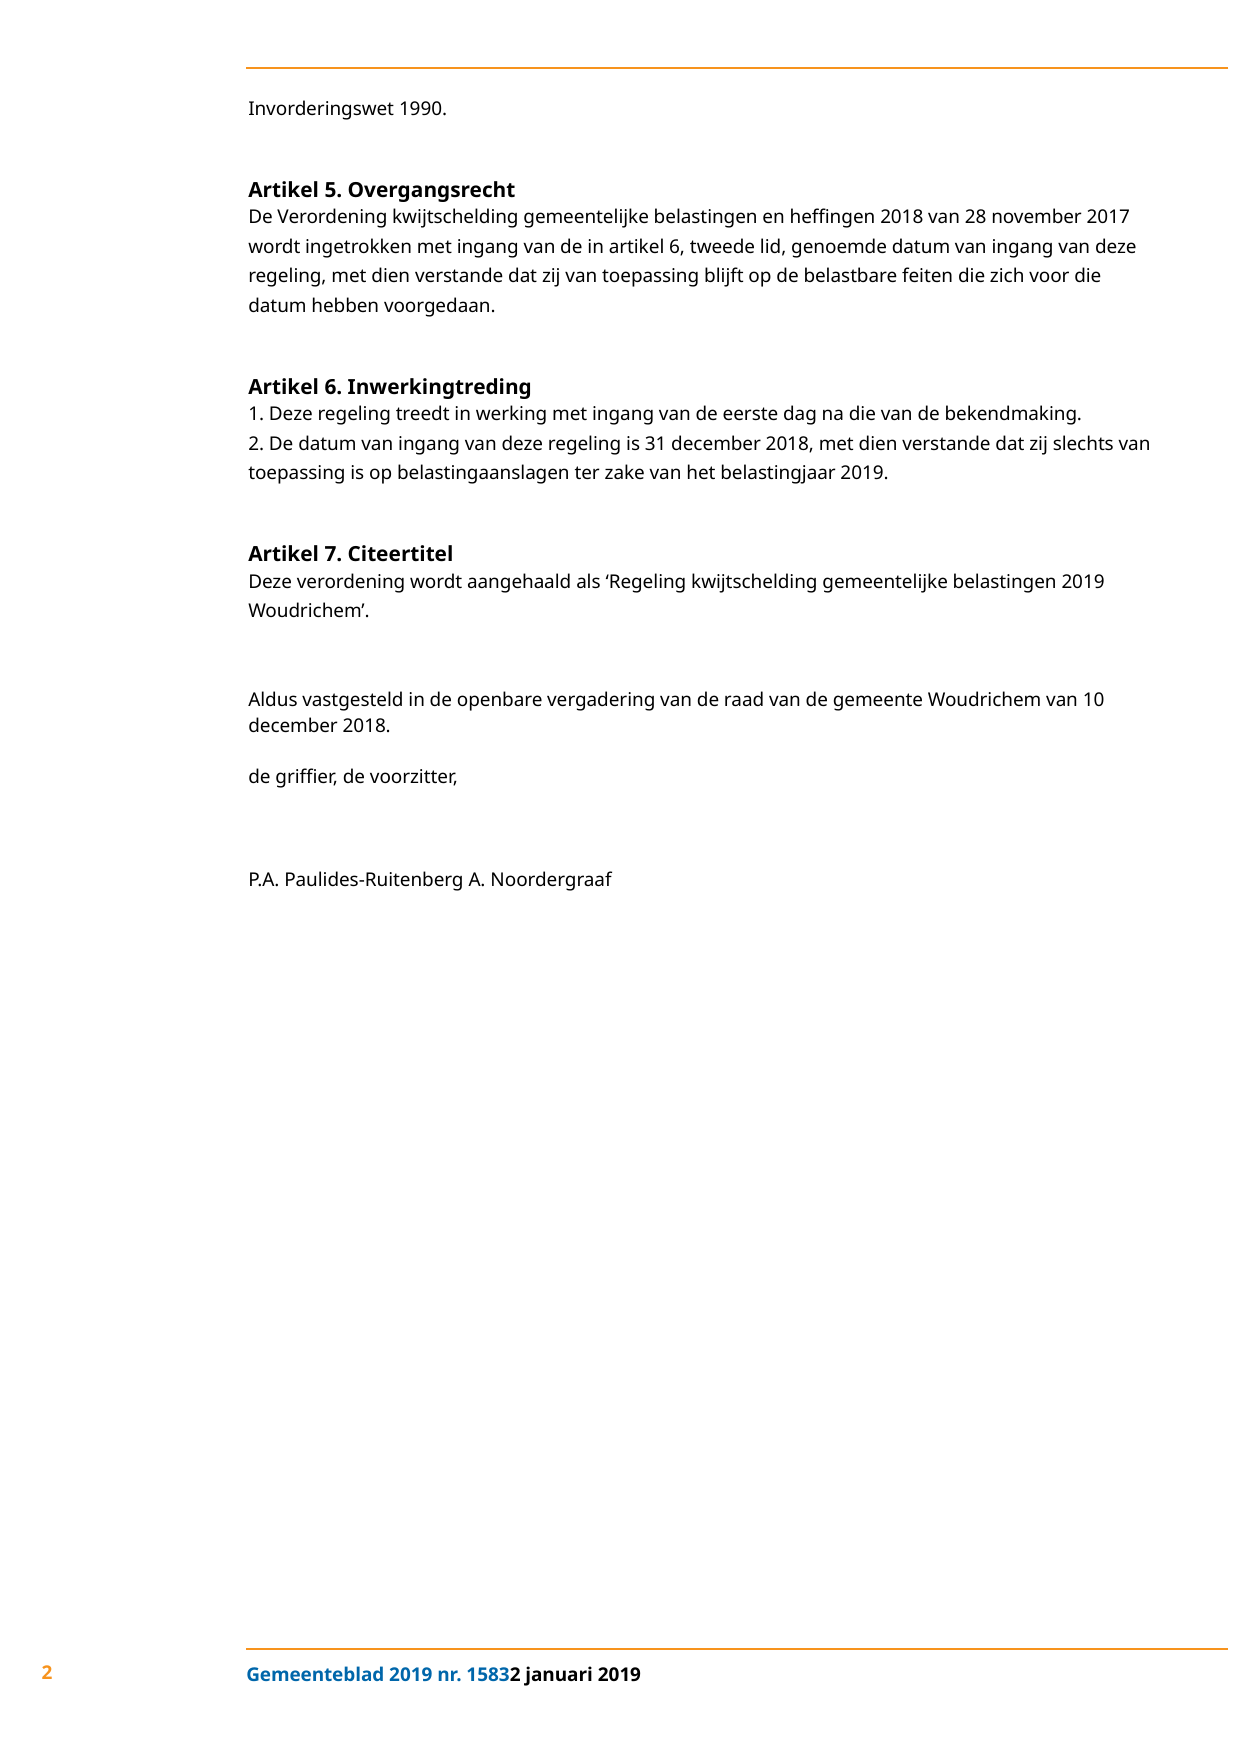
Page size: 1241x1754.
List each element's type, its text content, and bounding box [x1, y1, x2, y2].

picture [41, 47, 231, 172]
text de griffier, de voorzitter, [248, 763, 1152, 789]
text 2. De datum van ingang van deze regeling is 31 december 2018, met dien verstande dat zij slechts van toepassing is op belastingaanslagen ter zake van het belastingjaar 2019. [248, 430, 1152, 485]
text 1. Deze regeling treedt in werking met ingang van de eerste dag na die van de bekendmaking. [248, 400, 1152, 426]
text P.A. Paulides-Ruitenberg A. Noordergraaf [248, 866, 1152, 892]
text Invorderingswet 1990. [248, 95, 1152, 121]
text De Verordening kwijtschelding gemeentelijke belastingen en heffingen 2018 van 28 november 2017 wordt ingetrokken met ingang van de in artikel 6, tweede lid, genoemde datum van ingang van deze regeling, met dien verstande dat zij van toepassing blijft op de belastbare feiten die zich voor die datum hebben voorgedaan. [248, 203, 1152, 318]
text Artikel 6. Inwerkingtreding [248, 372, 1152, 400]
text Artikel 7. Citeertitel [248, 539, 1152, 568]
text Aldus vastgesteld in de openbare vergadering van de raad van de gemeente Woudrichem van 10 december 2018. [248, 686, 1152, 738]
text Artikel 5. Overgangsrecht [248, 175, 1152, 203]
text Deze verordening wordt aangehaald als ‘Regeling kwijtschelding gemeentelijke belastingen 2019 Woudrichem’. [248, 568, 1152, 623]
